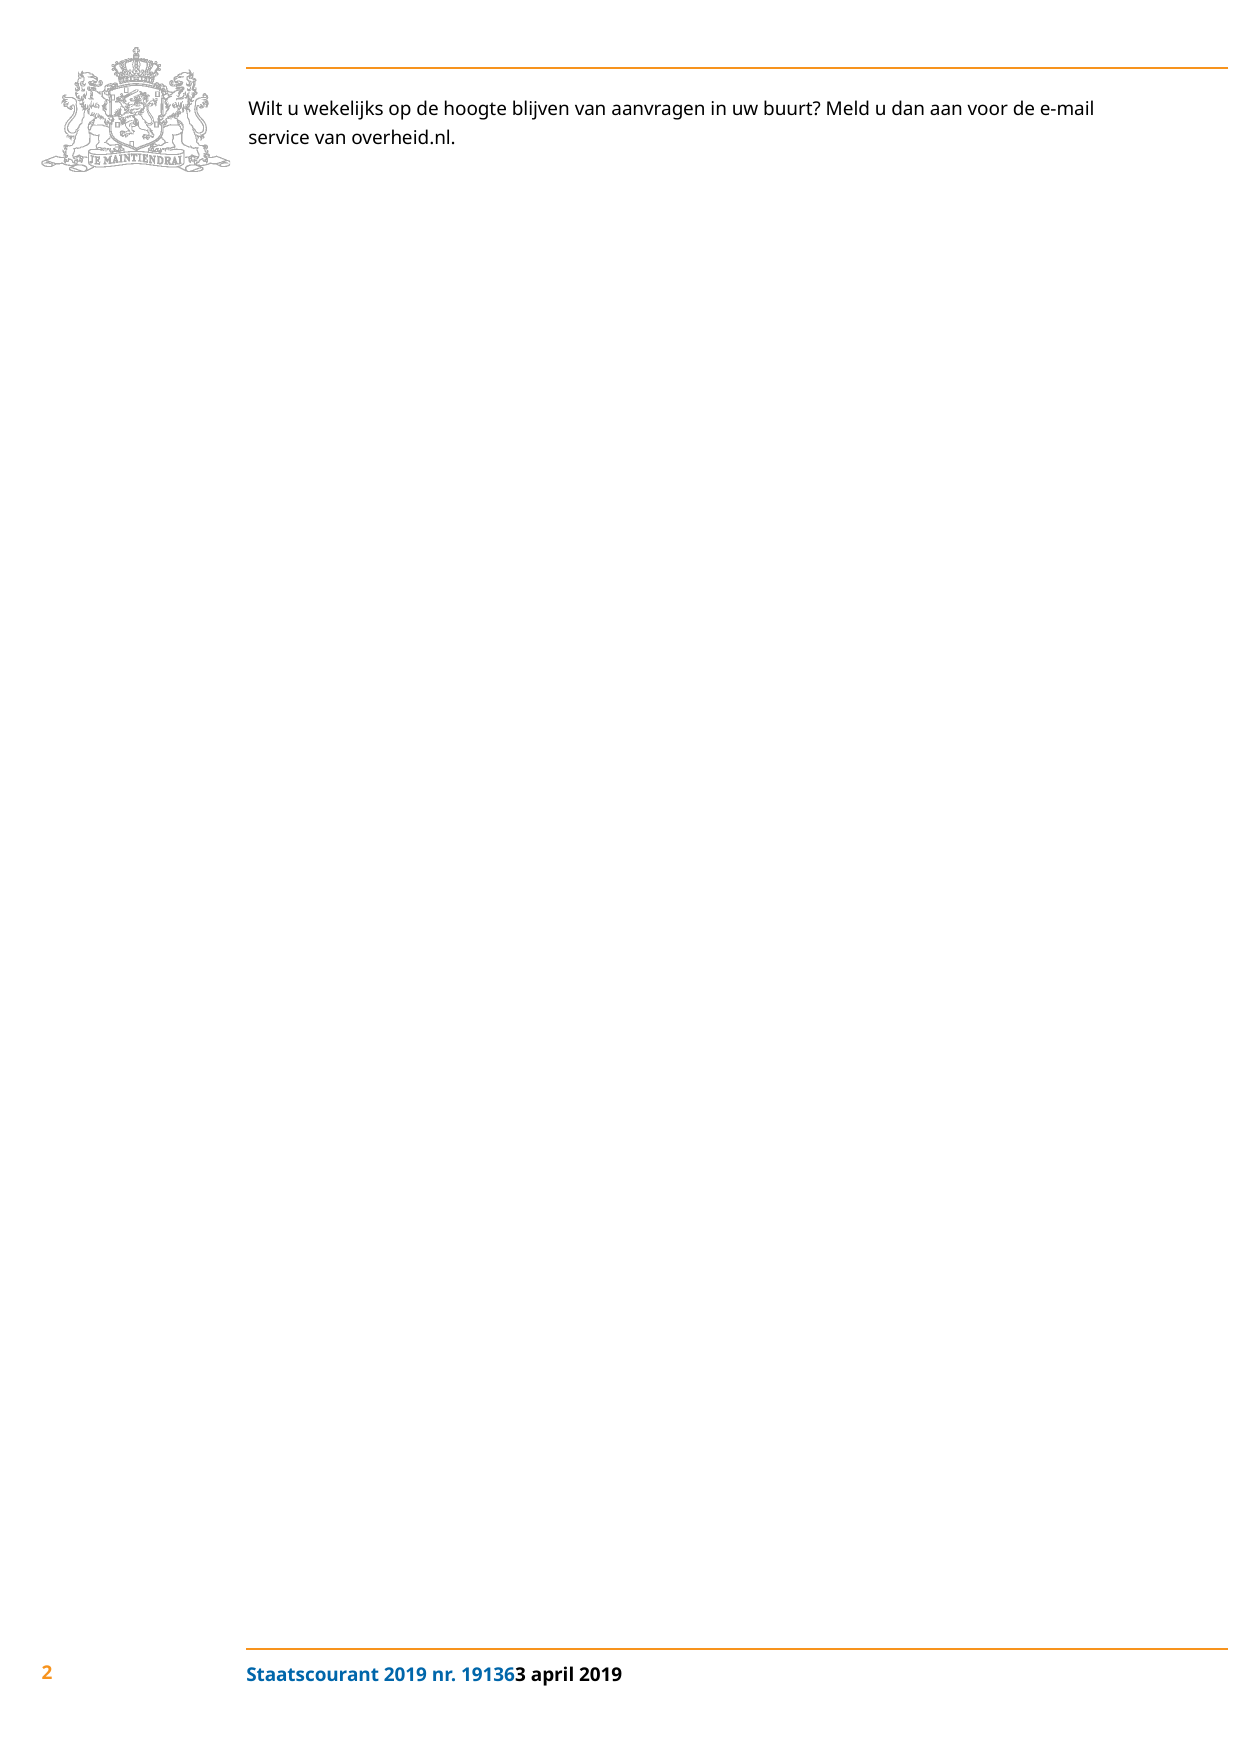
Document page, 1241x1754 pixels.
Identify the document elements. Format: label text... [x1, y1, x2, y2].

text Wilt u wekelijks op de hoogte blijven van aanvragen in uw buurt? Meld u dan aan voor de e-mail service van overheid.nl. [248, 95, 1152, 150]
picture [41, 47, 231, 172]
